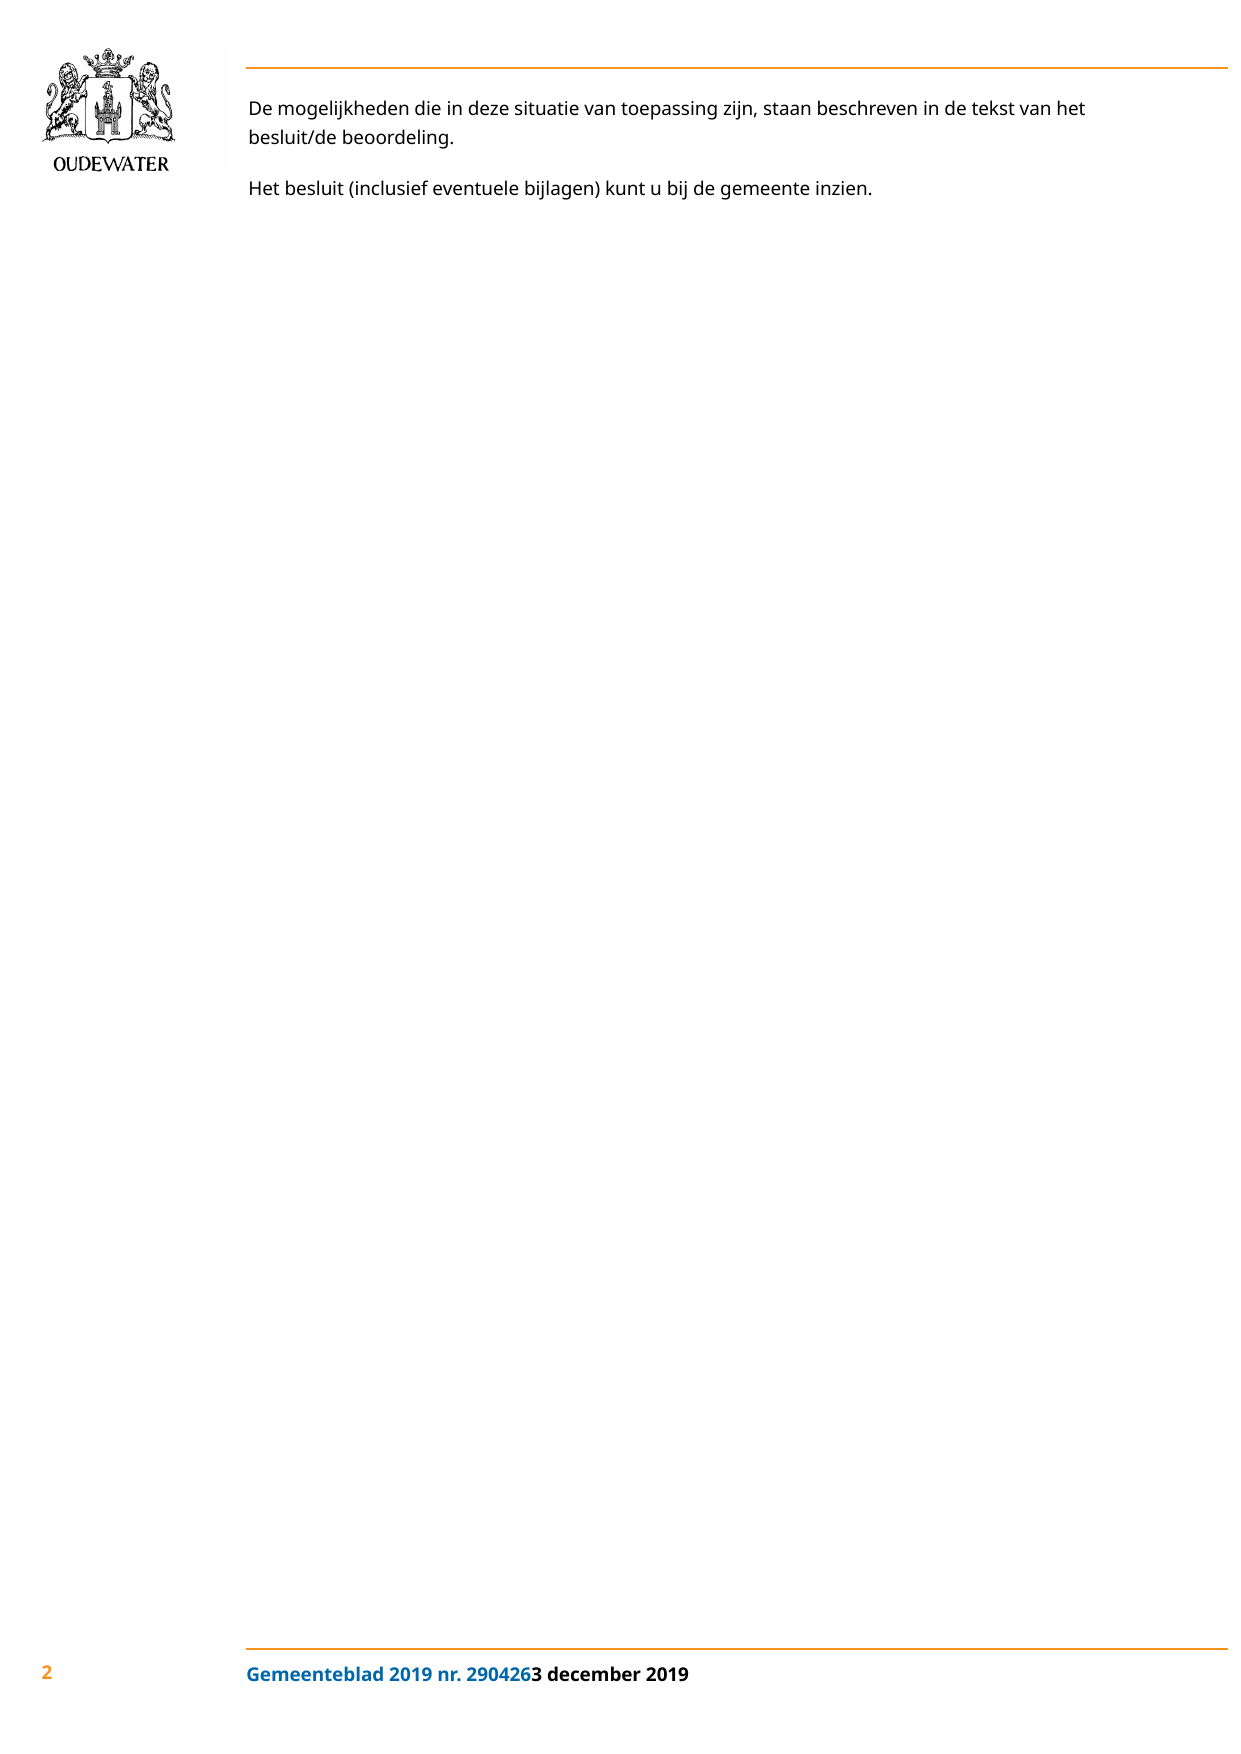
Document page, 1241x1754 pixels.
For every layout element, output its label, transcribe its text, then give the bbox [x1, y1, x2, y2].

text Het besluit (inclusief eventuele bijlagen) kunt u bij de gemeente inzien. [248, 175, 1152, 201]
text De mogelijkheden die in deze situatie van toepassing zijn, staan beschreven in de tekst van het besluit/de beoordeling. [248, 95, 1152, 150]
picture [41, 47, 231, 172]
